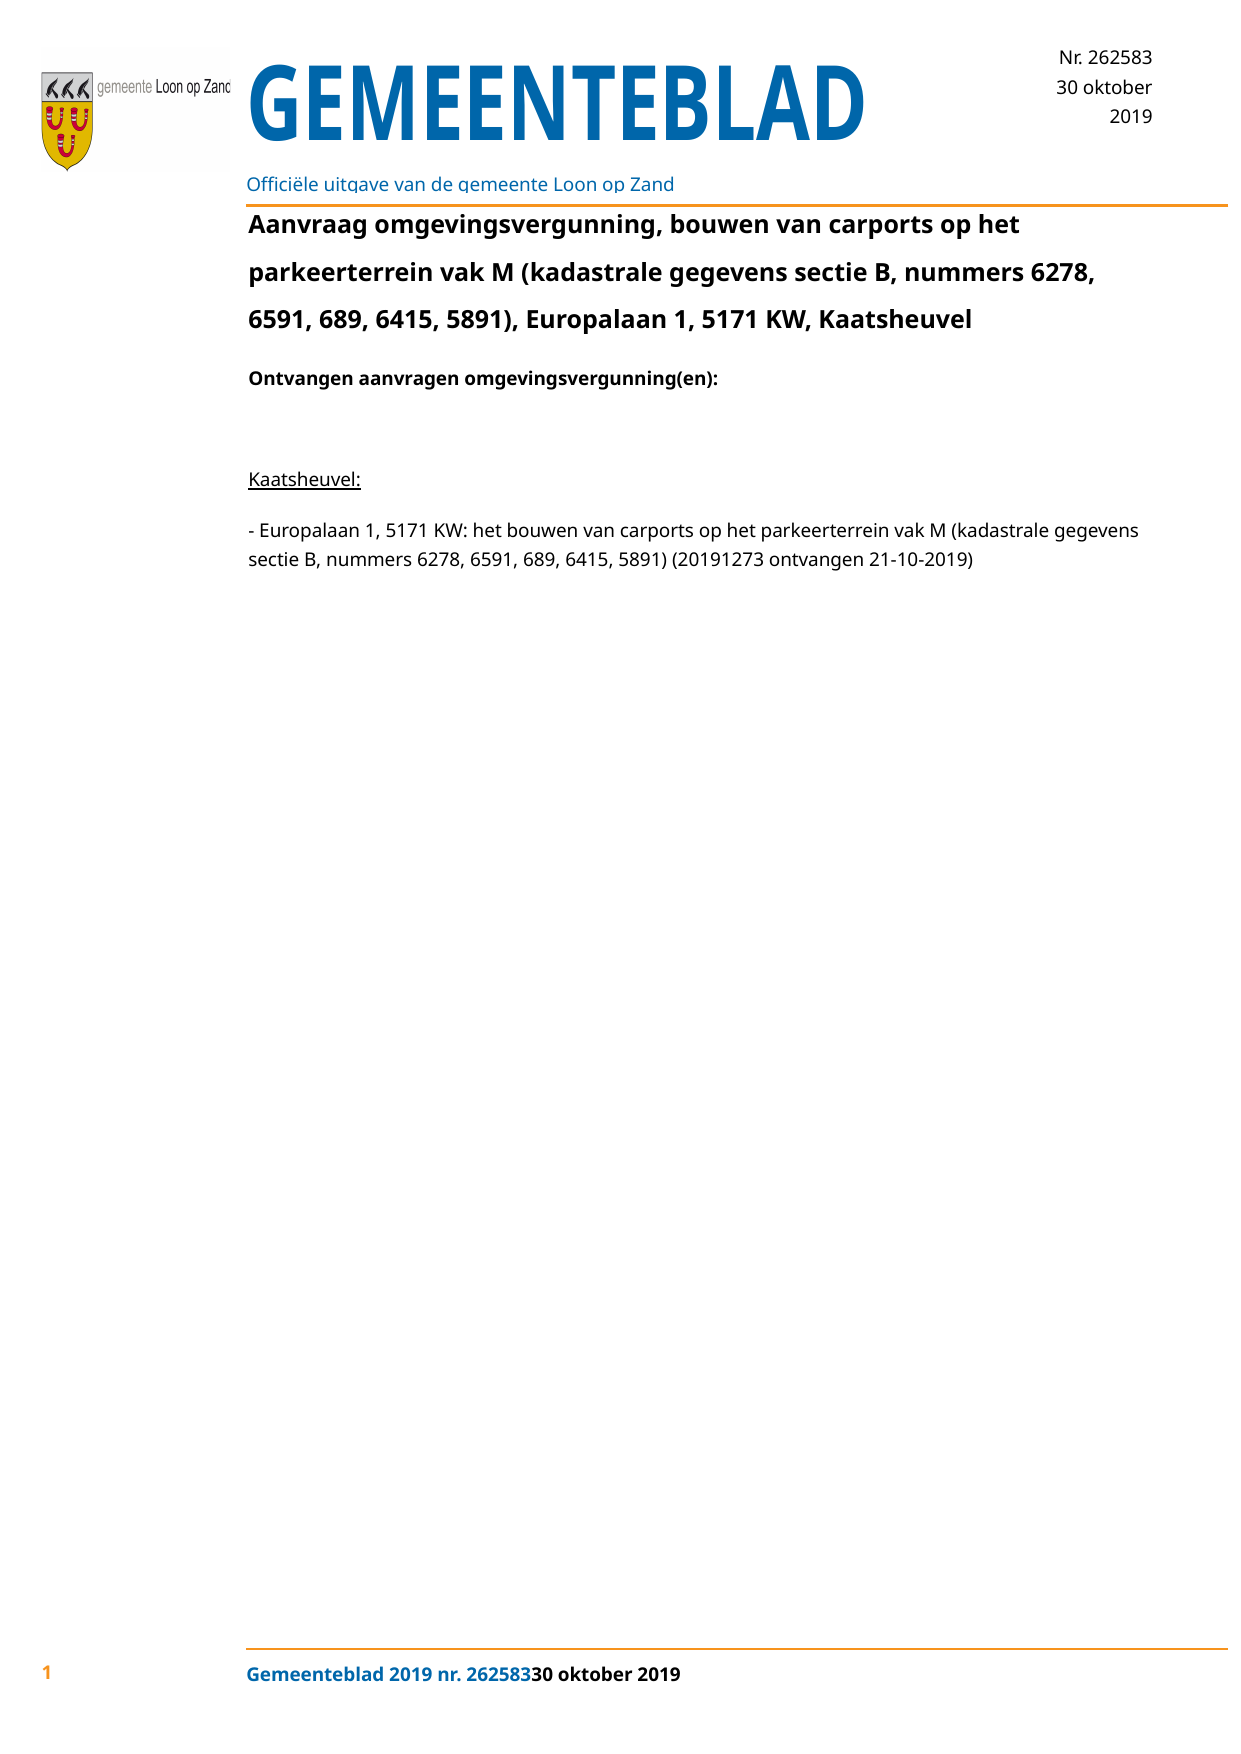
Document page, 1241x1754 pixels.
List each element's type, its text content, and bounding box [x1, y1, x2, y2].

text Kaatsheuvel: [248, 466, 1152, 492]
text - Europalaan 1, 5171 KW: het bouwen van carports op het parkeerterrein vak M (kadastrale gegevens sectie B, nummers 6278, 6591, 689, 6415, 5891) (20191273 ontvangen 21-10-2019) [248, 517, 1152, 572]
text Ontvangen aanvragen omgevingsvergunning(en): [248, 366, 1152, 391]
picture [41, 47, 231, 172]
text Aanvraag omgevingsvergunning, bouwen van carports op het parkeerterrein vak M (kadastrale gegevens sectie B, nummers 6278, 6591, 689, 6415, 5891), Europalaan 1, 5171 KW, Kaatsheuvel [248, 207, 1152, 336]
